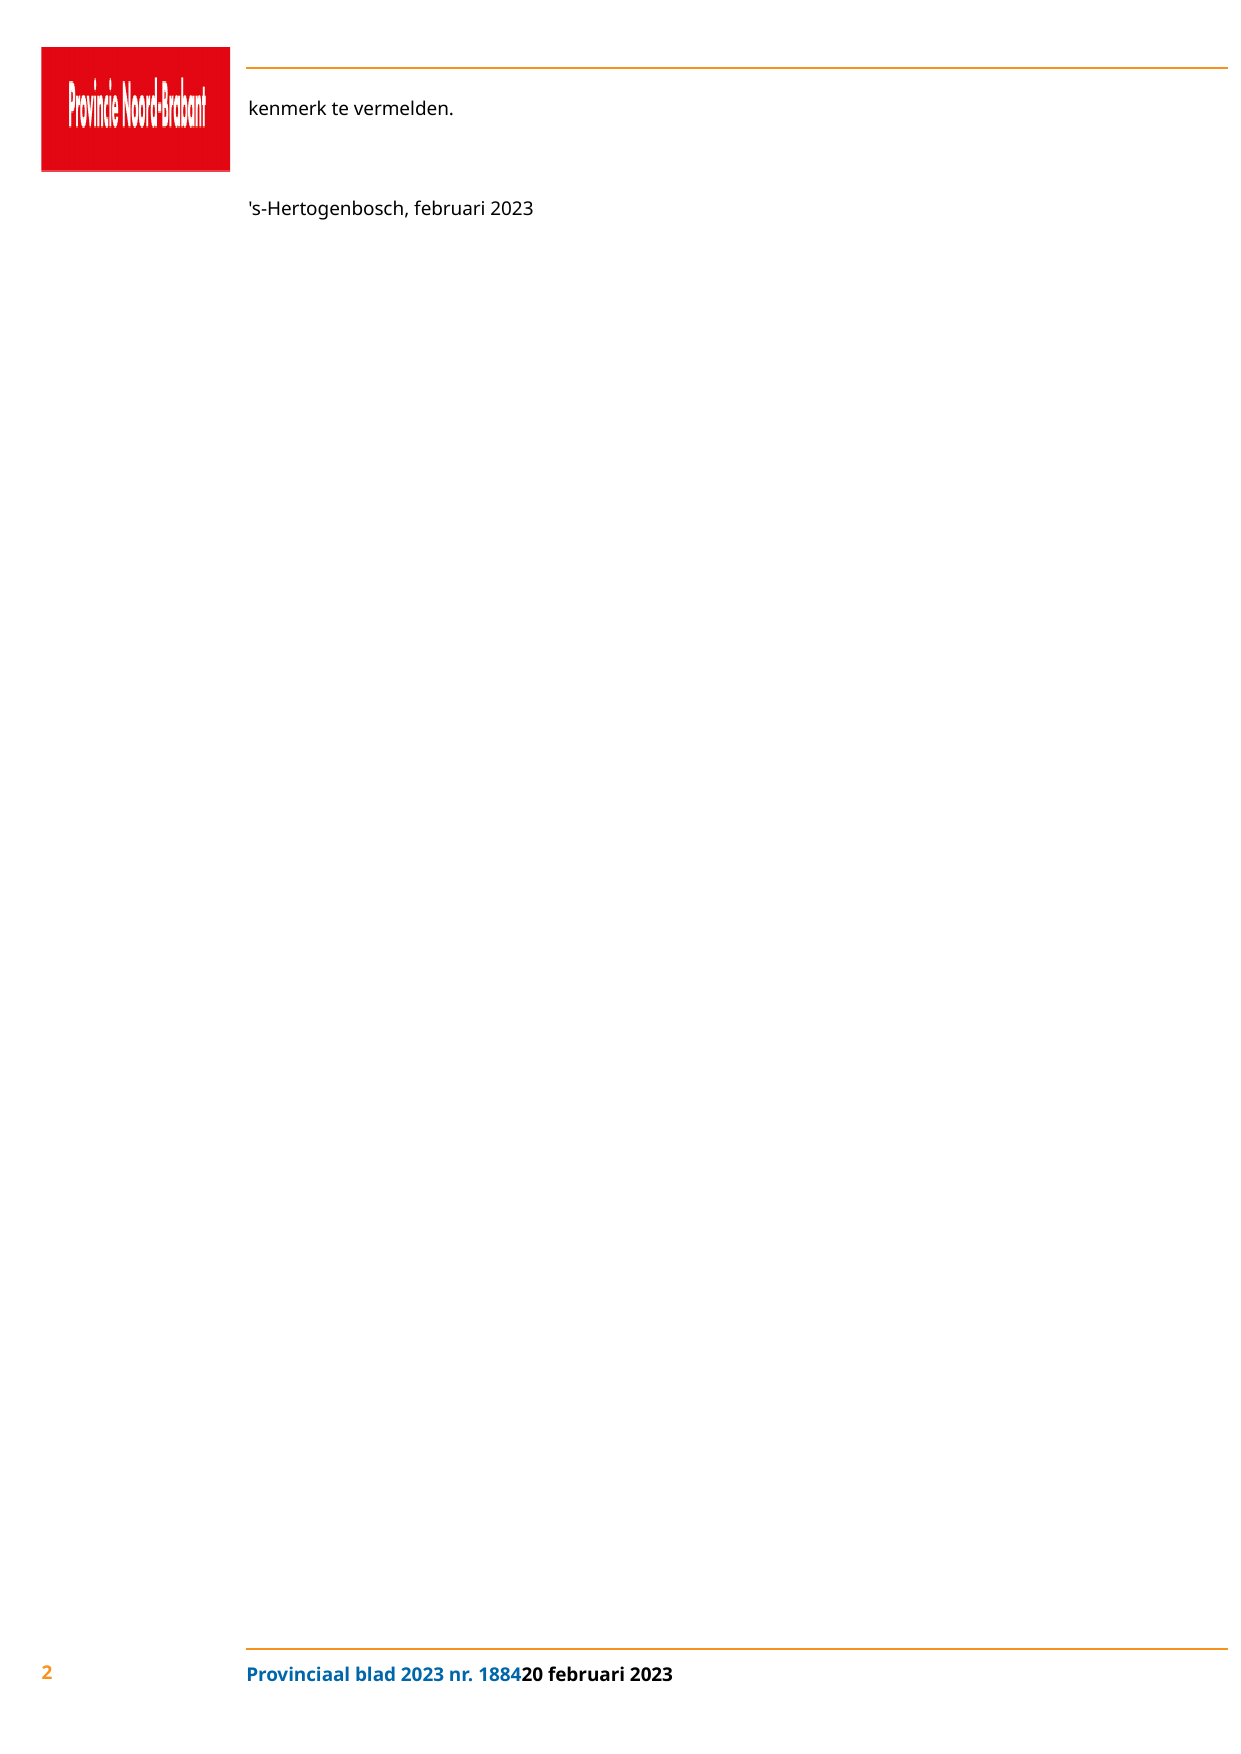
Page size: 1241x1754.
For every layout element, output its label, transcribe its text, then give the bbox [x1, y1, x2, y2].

picture [41, 47, 231, 172]
text kenmerk te vermelden. [248, 95, 1152, 121]
text 's-Hertogenbosch, februari 2023 [248, 196, 1152, 221]
